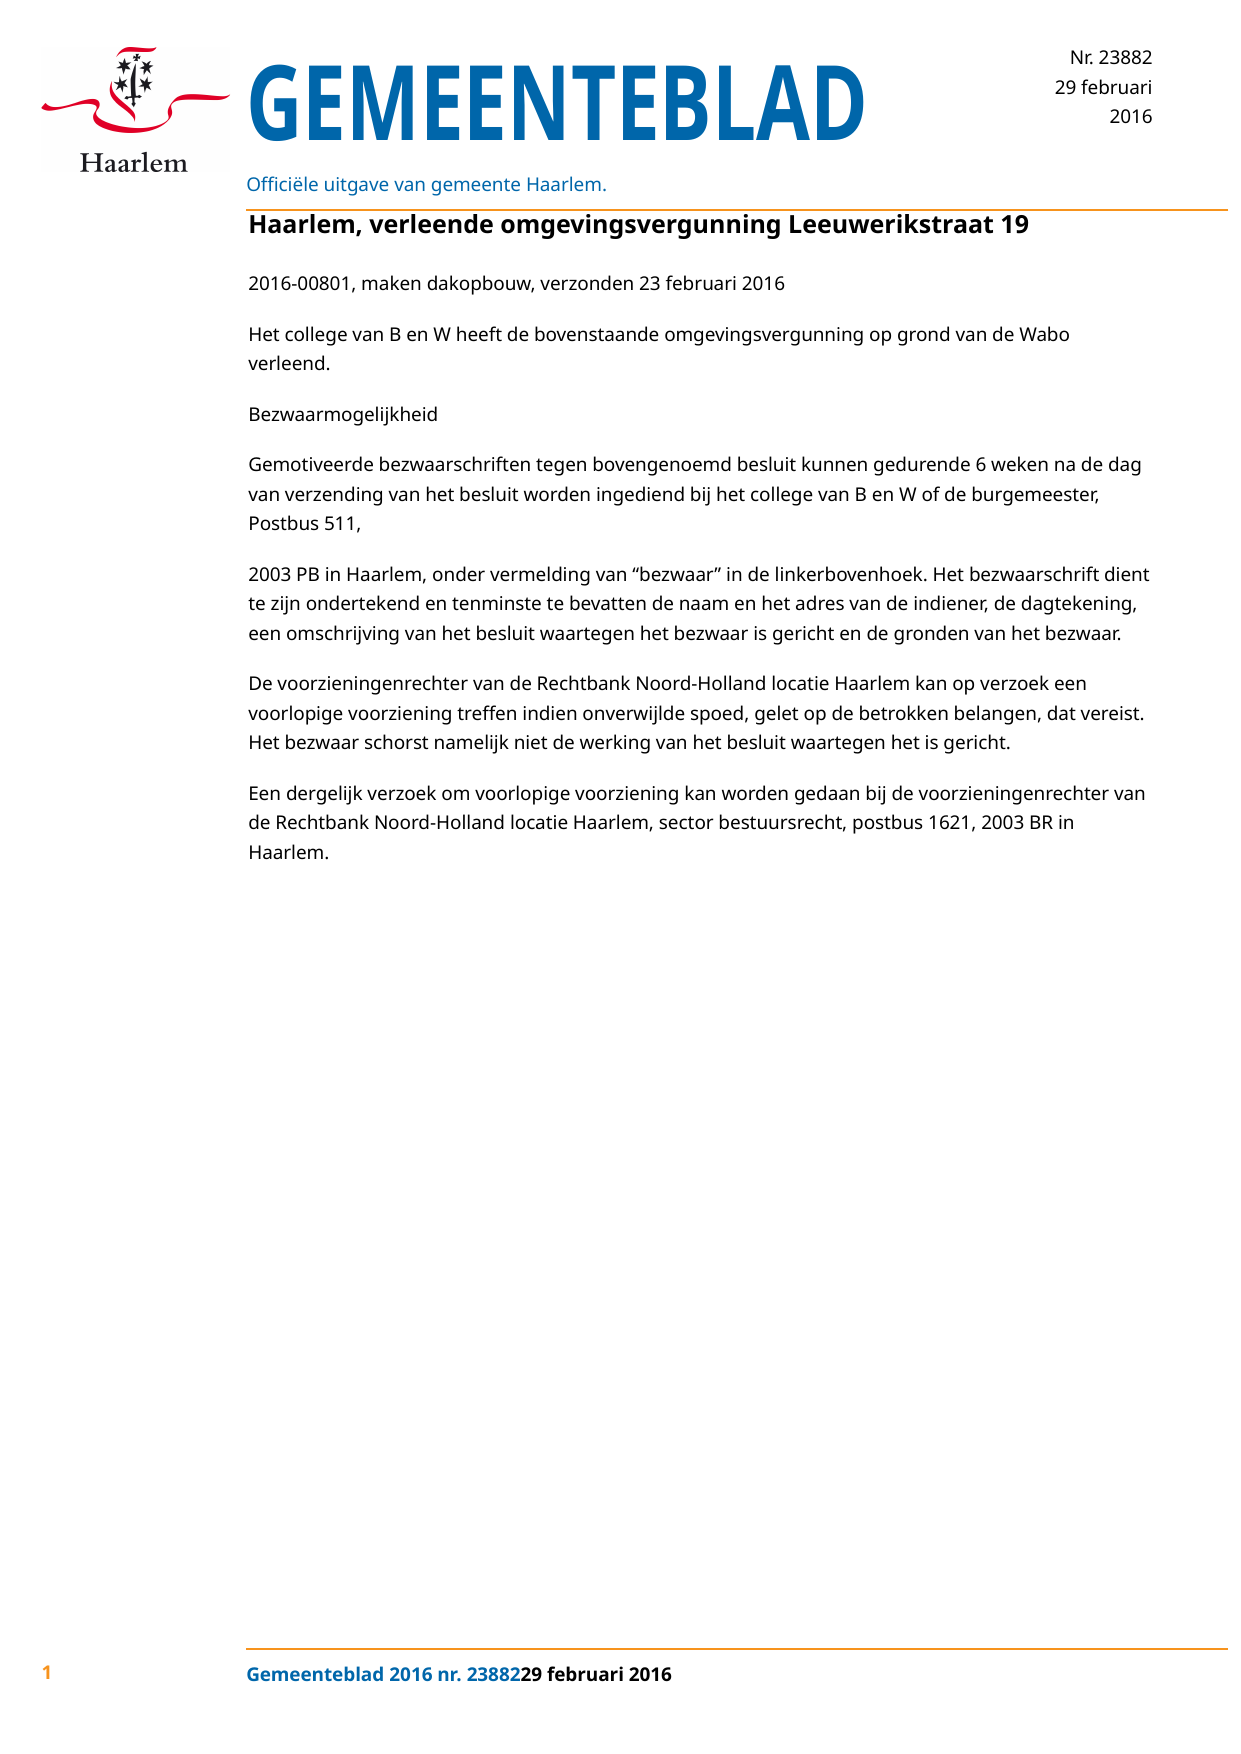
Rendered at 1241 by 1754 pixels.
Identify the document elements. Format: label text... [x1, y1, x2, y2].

text Haarlem, verleende omgevingsvergunning Leeuwerikstraat 19 [248, 211, 1152, 241]
picture [41, 47, 231, 172]
text De voorzieningenrechter van de Rechtbank Noord-Holland locatie Haarlem kan op verzoek een voorlopige voorziening treffen indien onverwijlde spoed, gelet op de betrokken belangen, dat vereist. Het bezwaar schorst namelijk niet de werking van het besluit waartegen het is gericht. [248, 670, 1152, 755]
text 2016-00801, maken dakopbouw, verzonden 23 februari 2016 [248, 270, 1152, 296]
text 2003 PB in Haarlem, onder vermelding van “bezwaar” in de linkerbovenhoek. Het bezwaarschrift dient te zijn ondertekend en tenminste te bevatten de naam en het adres van de indiener, de dagtekening, een omschrijving van het besluit waartegen het bezwaar is gericht en de gronden van het bezwaar. [248, 561, 1152, 646]
text Het college van B en W heeft de bovenstaande omgevingsvergunning op grond van de Wabo verleend. [248, 321, 1152, 376]
text Gemotiveerde bezwaarschriften tegen bovengenoemd besluit kunnen gedurende 6 weken na de dag van verzending van het besluit worden ingediend bij het college van B en W of de burgemeester, Postbus 511, [248, 451, 1152, 536]
text Een dergelijk verzoek om voorlopige voorziening kan worden gedaan bij de voorzieningenrechter van de Rechtbank Noord-Holland locatie Haarlem, sector bestuursrecht, postbus 1621, 2003 BR in Haarlem. [248, 780, 1152, 865]
text Bezwaarmogelijkheid [248, 401, 1152, 426]
